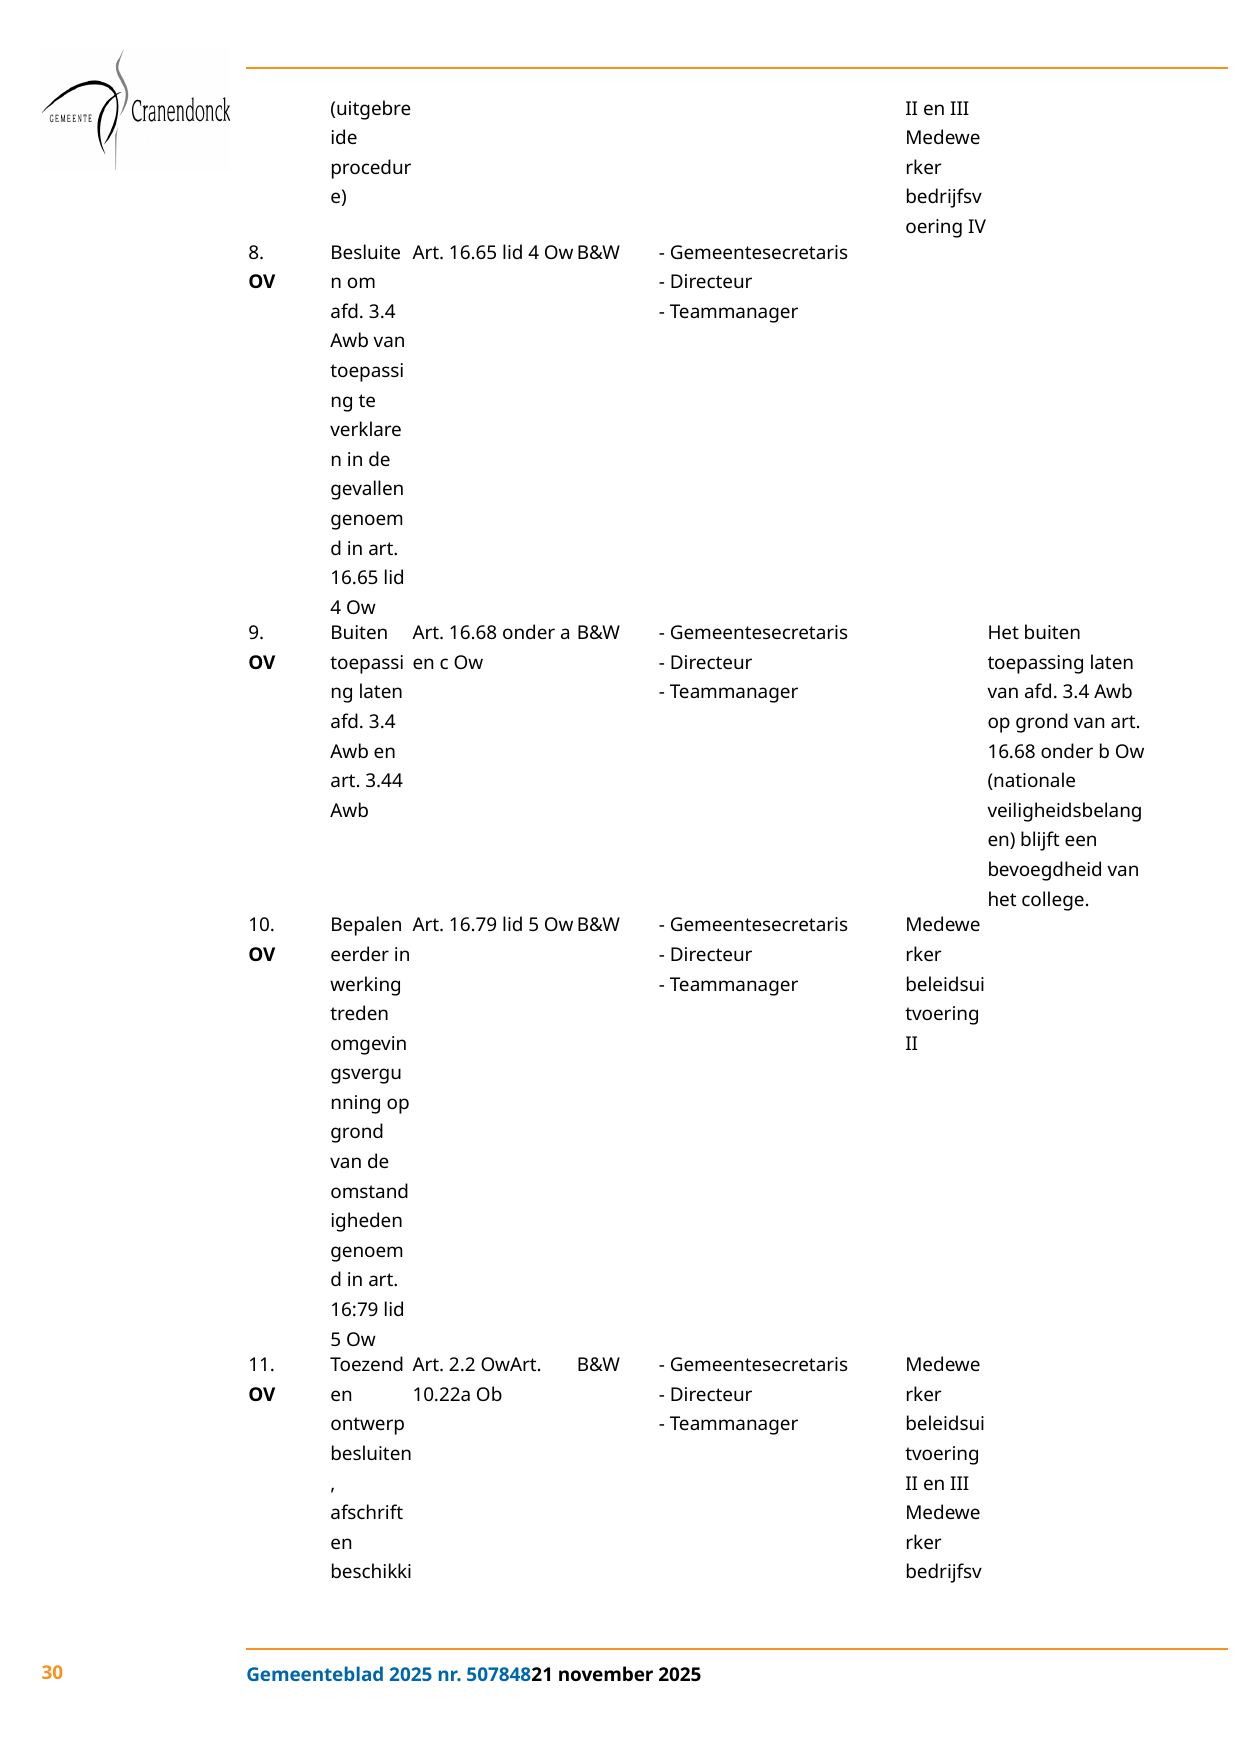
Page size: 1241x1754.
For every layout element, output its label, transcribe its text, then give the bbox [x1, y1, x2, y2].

table_cell Buiten toepassing laten afd. 3.4 Awb en art. 3.44 Awb [330, 620, 412, 912]
table_cell 8. OV [248, 239, 330, 619]
table_cell - Gemeentesecretaris - Directeur - Teammanager [659, 620, 905, 912]
table_cell Besluiten om afd. 3.4 Awb van toepassing te verklaren in de gevallen genoemd in art. 16.65 lid 4 Ow [330, 239, 412, 619]
table_cell [659, 95, 905, 239]
table_cell 10. OV [248, 912, 330, 1351]
table_cell [987, 95, 1152, 239]
table_cell B&W [577, 1351, 659, 1584]
table_cell B&W [577, 912, 659, 1351]
table_cell Art. 16.65 lid 4 Ow [412, 239, 577, 619]
table_cell B&W [577, 239, 659, 619]
table_cell Art. 16.79 lid 5 Ow [412, 912, 577, 1351]
table_cell - Gemeentesecretaris - Directeur - Teammanager [659, 1351, 905, 1584]
table_cell 11. OV [248, 1351, 330, 1584]
table_cell II en III Medewerker bedrijfsvoering IV [905, 95, 987, 239]
table_cell [577, 95, 659, 239]
table_cell [905, 620, 987, 912]
table_cell Bepalen eerder in werking treden omgevingsvergunning op grond van de omstandigheden genoemd in art. 16:79 lid 5 Ow [330, 912, 412, 1351]
table_cell - Gemeentesecretaris - Directeur - Teammanager [659, 239, 905, 619]
table_cell Art. 2.2 OwArt. 10.22a Ob [412, 1351, 577, 1584]
table_cell [987, 912, 1152, 1351]
table_cell [987, 1351, 1152, 1584]
table_cell 9. OV [248, 620, 330, 912]
table_cell (uitgebreide procedure) [330, 95, 412, 239]
picture [41, 47, 231, 172]
table_cell [412, 95, 577, 239]
table_cell Medewerker beleidsuitvoering II [905, 912, 987, 1351]
table_cell Het buiten toepassing laten van afd. 3.4 Awb op grond van art. 16.68 onder b Ow (nationale veiligheidsbelangen) blijft een bevoegdheid van het college. [987, 620, 1152, 912]
table_cell [905, 239, 987, 619]
table_cell - Gemeentesecretaris - Directeur - Teammanager [659, 912, 905, 1351]
table_cell [248, 95, 330, 239]
table_cell B&W [577, 620, 659, 912]
table_cell Medewerker beleidsuitvoering II en III Medewerker bedrijfsv [905, 1351, 987, 1584]
table_cell [987, 239, 1152, 619]
table_cell Toezenden ontwerpbesluiten, afschriften beschikki [330, 1351, 412, 1584]
table_cell Art. 16.68 onder a en c Ow [412, 620, 577, 912]
